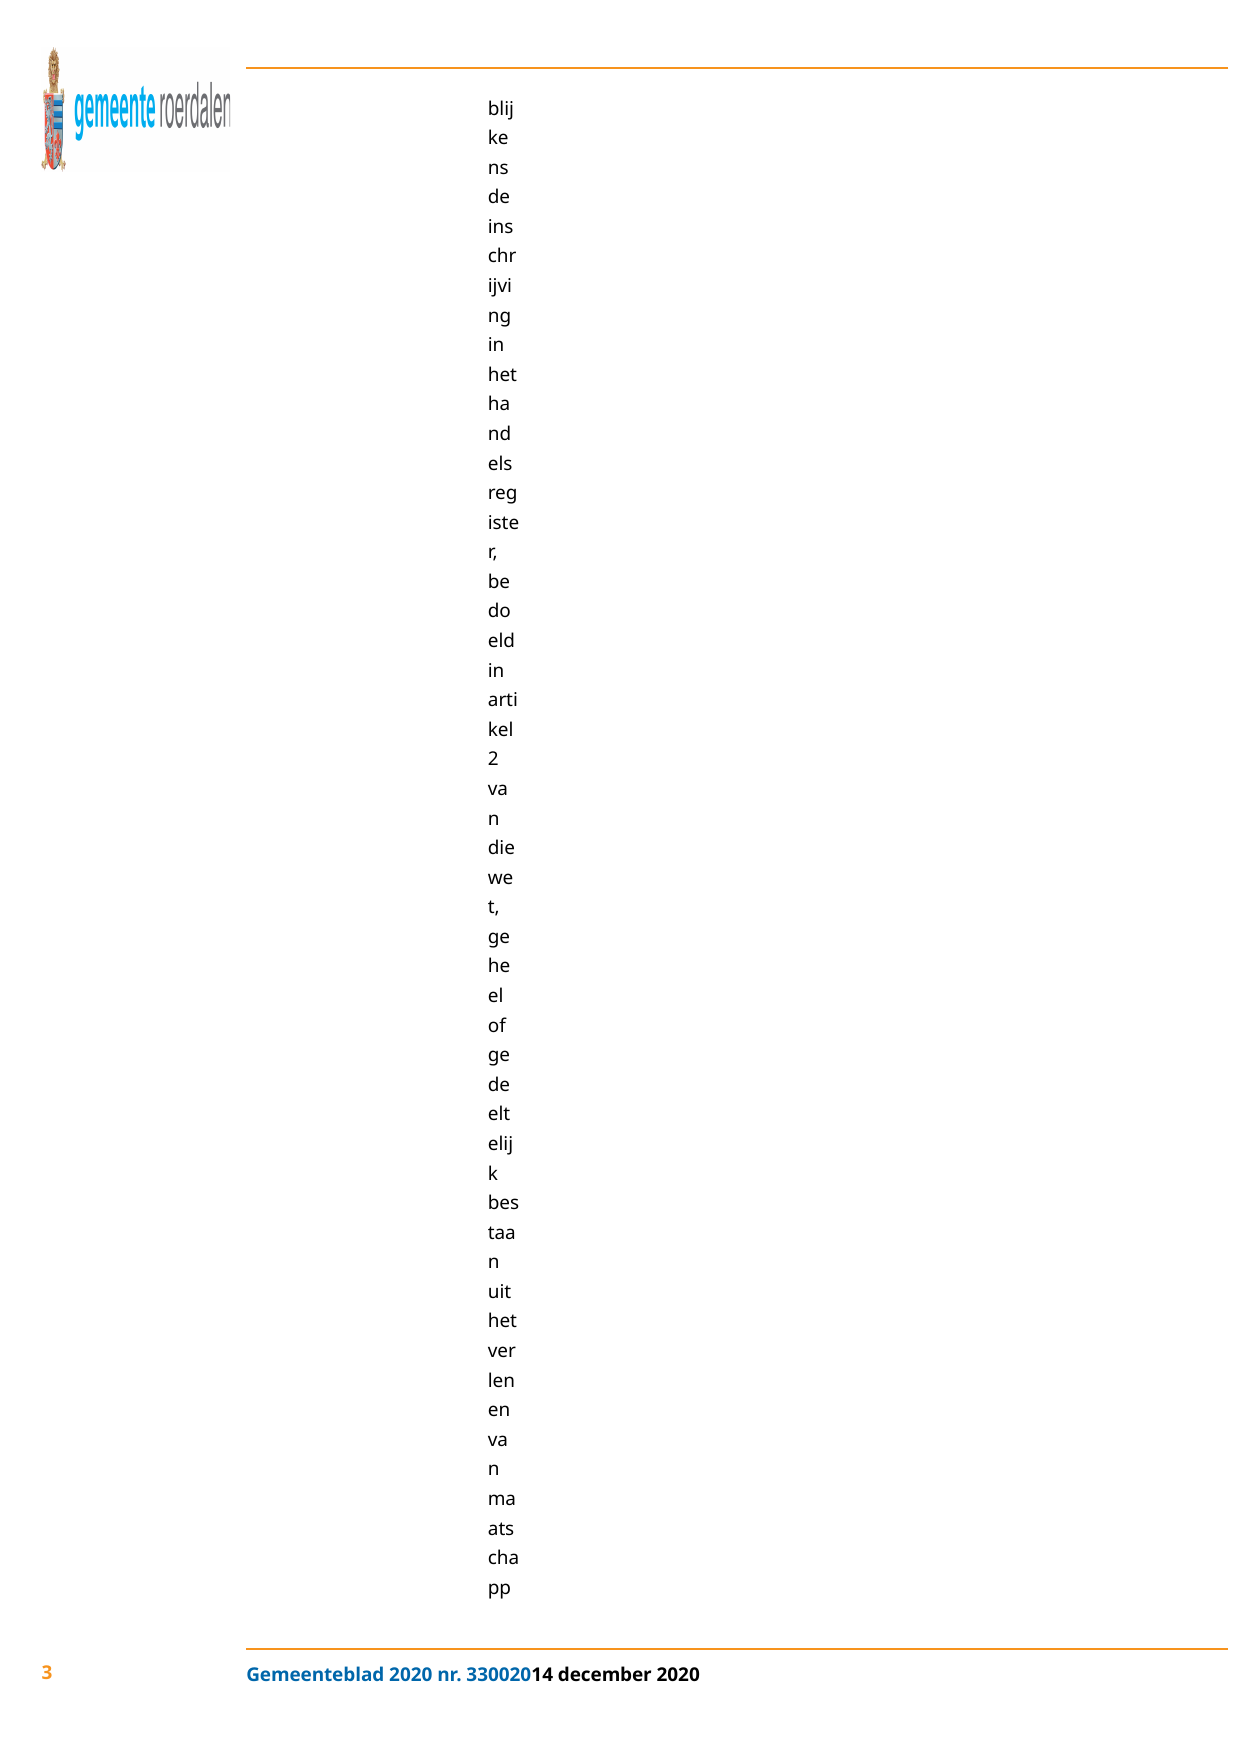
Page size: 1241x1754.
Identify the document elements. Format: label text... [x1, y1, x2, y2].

table_cell [700, 95, 790, 1600]
table_cell [790, 95, 881, 1600]
table_cell [881, 95, 971, 1600]
table_cell [609, 95, 700, 1600]
table_cell [248, 95, 338, 1600]
table_cell [971, 95, 1061, 1600]
table_cell [1061, 95, 1152, 1600]
table_cell blijkens de inschrijving in het handelsregister, bedoeld in artikel 2 van die wet, geheel of gedeeltelijk bestaan uit het verlenen van maatschapp [429, 95, 519, 1600]
table_cell [338, 95, 429, 1600]
table_cell [519, 95, 609, 1600]
picture [41, 47, 231, 172]
